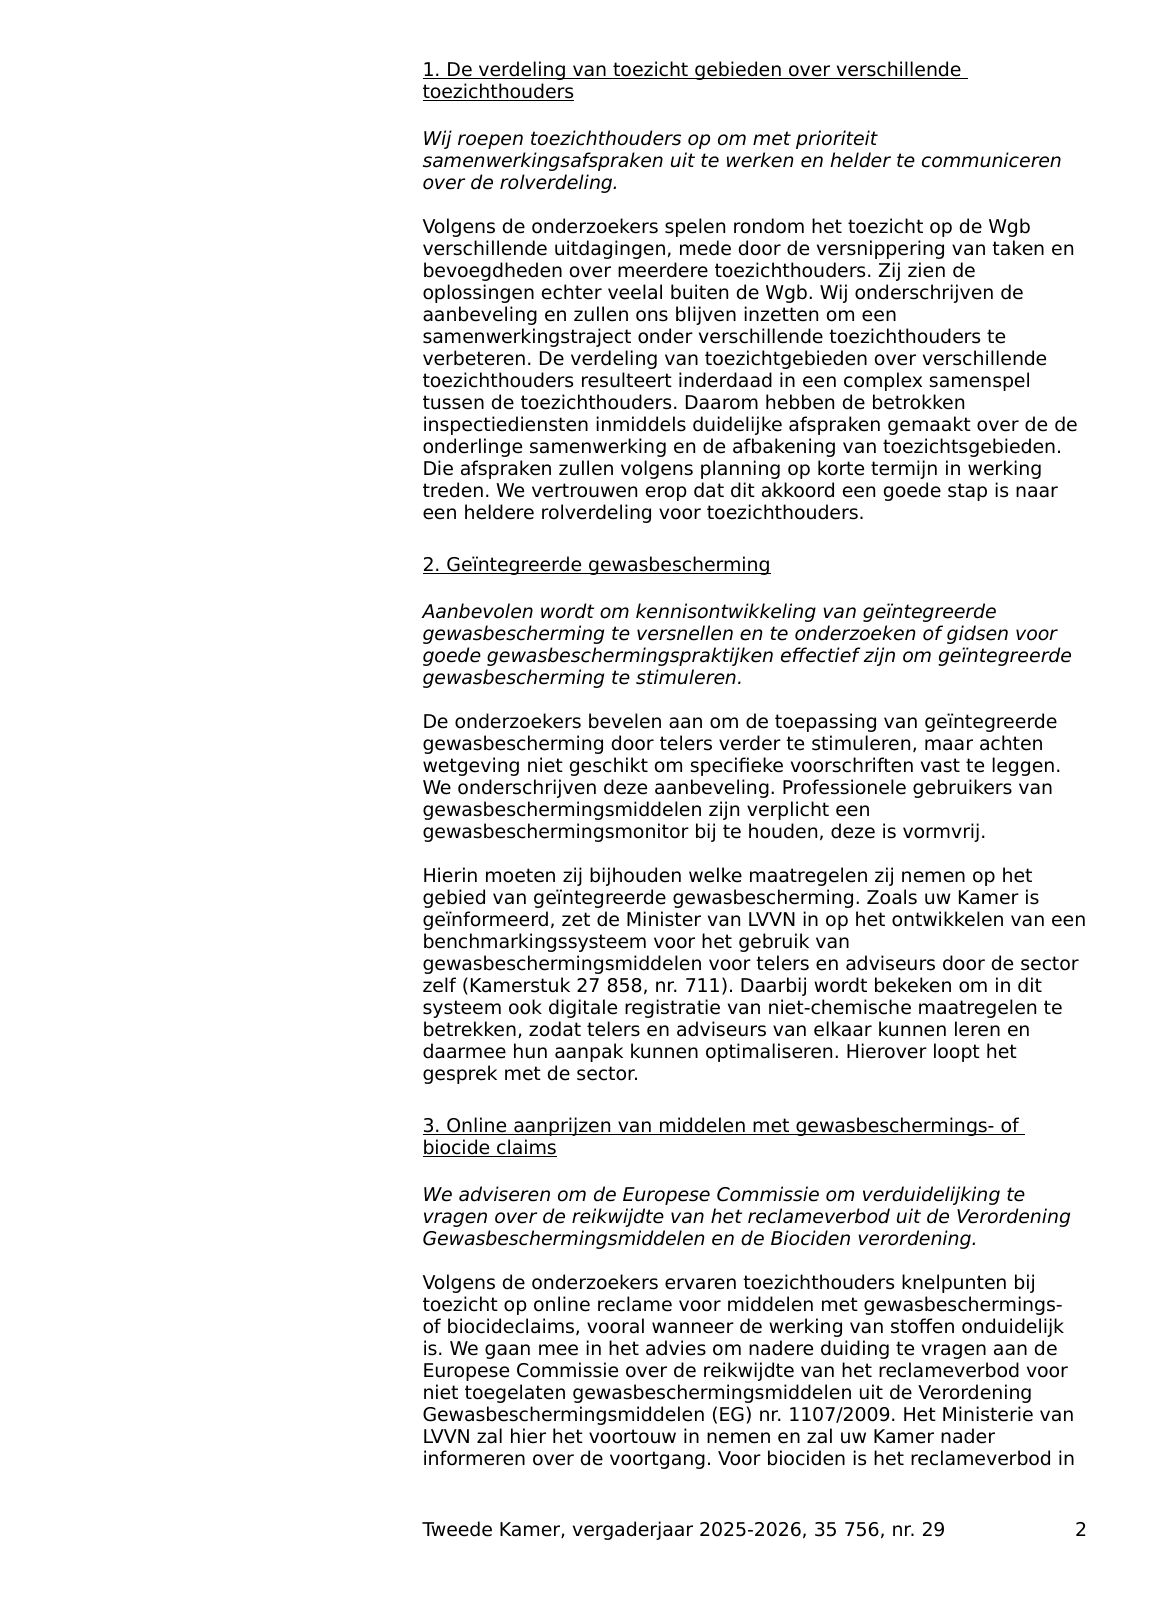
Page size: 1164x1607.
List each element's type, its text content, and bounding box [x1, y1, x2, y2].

text Volgens de onderzoekers ervaren toezichthouders knelpunten bij toezicht op online reclame voor middelen met gewasbeschermings- of biocideclaims, vooral wanneer de werking van stoffen onduidelijk is. We gaan mee in het advies om nadere duiding te vragen aan de Europese Commissie over de reikwijdte van het reclameverbod voor niet toegelaten gewasbeschermingsmiddelen uit de Verordening Gewasbeschermingsmiddelen (EG) nr. 1107/2009. Het Ministerie van LVVN zal hier het voortouw in nemen en zal uw Kamer nader informeren over de voortgang. Voor biociden is het reclameverbod in [422, 1272, 1087, 1470]
text Volgens de onderzoekers spelen rondom het toezicht op de Wgb verschillende uitdagingen, mede door de versnippering van taken en bevoegdheden over meerdere toezichthouders. Zij zien de oplossingen echter veelal buiten de Wgb. Wij onderschrijven de aanbeveling en zullen ons blijven inzetten om een samenwerkingstraject onder verschillende toezichthouders te verbeteren. De verdeling van toezichtgebieden over verschillende toezichthouders resulteert inderdaad in een complex samenspel tussen de toezichthouders. Daarom hebben de betrokken inspectiediensten inmiddels duidelijke afspraken gemaakt over de de onderlinge samenwerking en de afbakening van toezichtsgebieden. Die afspraken zullen volgens planning op korte termijn in werking treden. We vertrouwen erop dat dit akkoord een goede stap is naar een heldere rolverdeling voor toezichthouders. [422, 216, 1087, 524]
text Aanbevolen wordt om kennisontwikkeling van geïntegreerde gewasbescherming te versnellen en te onderzoeken of gidsen voor goede gewasbeschermingspraktijken effectief zijn om geïntegreerde gewasbescherming te stimuleren. [422, 601, 1087, 689]
subtitle 3. Online aanprijzen van middelen met gewasbeschermings- of biocide claims [422, 1115, 1087, 1159]
subtitle 1. De verdeling van toezicht gebieden over verschillende toezichthouders [422, 59, 1087, 103]
text Hierin moeten zij bijhouden welke maatregelen zij nemen op het gebied van geïntegreerde gewasbescherming. Zoals uw Kamer is geïnformeerd, zet de Minister van LVVN in op het ontwikkelen van een benchmarkingssysteem voor het gebruik van gewasbeschermingsmiddelen voor telers en adviseurs door de sector zelf (Kamerstuk 27 858, nr. 711). Daarbij wordt bekeken om in dit systeem ook digitale registratie van niet-chemische maatregelen te betrekken, zodat telers en adviseurs van elkaar kunnen leren en daarmee hun aanpak kunnen optimaliseren. Hierover loopt het gesprek met de sector. [422, 865, 1087, 1085]
text De onderzoekers bevelen aan om de toepassing van geïntegreerde gewasbescherming door telers verder te stimuleren, maar achten wetgeving niet geschikt om specifieke voorschriften vast te leggen. We onderschrijven deze aanbeveling. Professionele gebruikers van gewasbeschermingsmiddelen zijn verplicht een gewasbeschermingsmonitor bij te houden, deze is vormvrij. [422, 711, 1087, 843]
subtitle 2. Geïntegreerde gewasbescherming [422, 554, 1087, 576]
text We adviseren om de Europese Commissie om verduidelijking te vragen over de reikwijdte van het reclameverbod uit de Verordening Gewasbeschermingsmiddelen en de Biociden verordening. [422, 1184, 1087, 1250]
text Wij roepen toezichthouders op om met prioriteit samenwerkingsafspraken uit te werken en helder te communiceren over de rolverdeling. [422, 128, 1087, 194]
